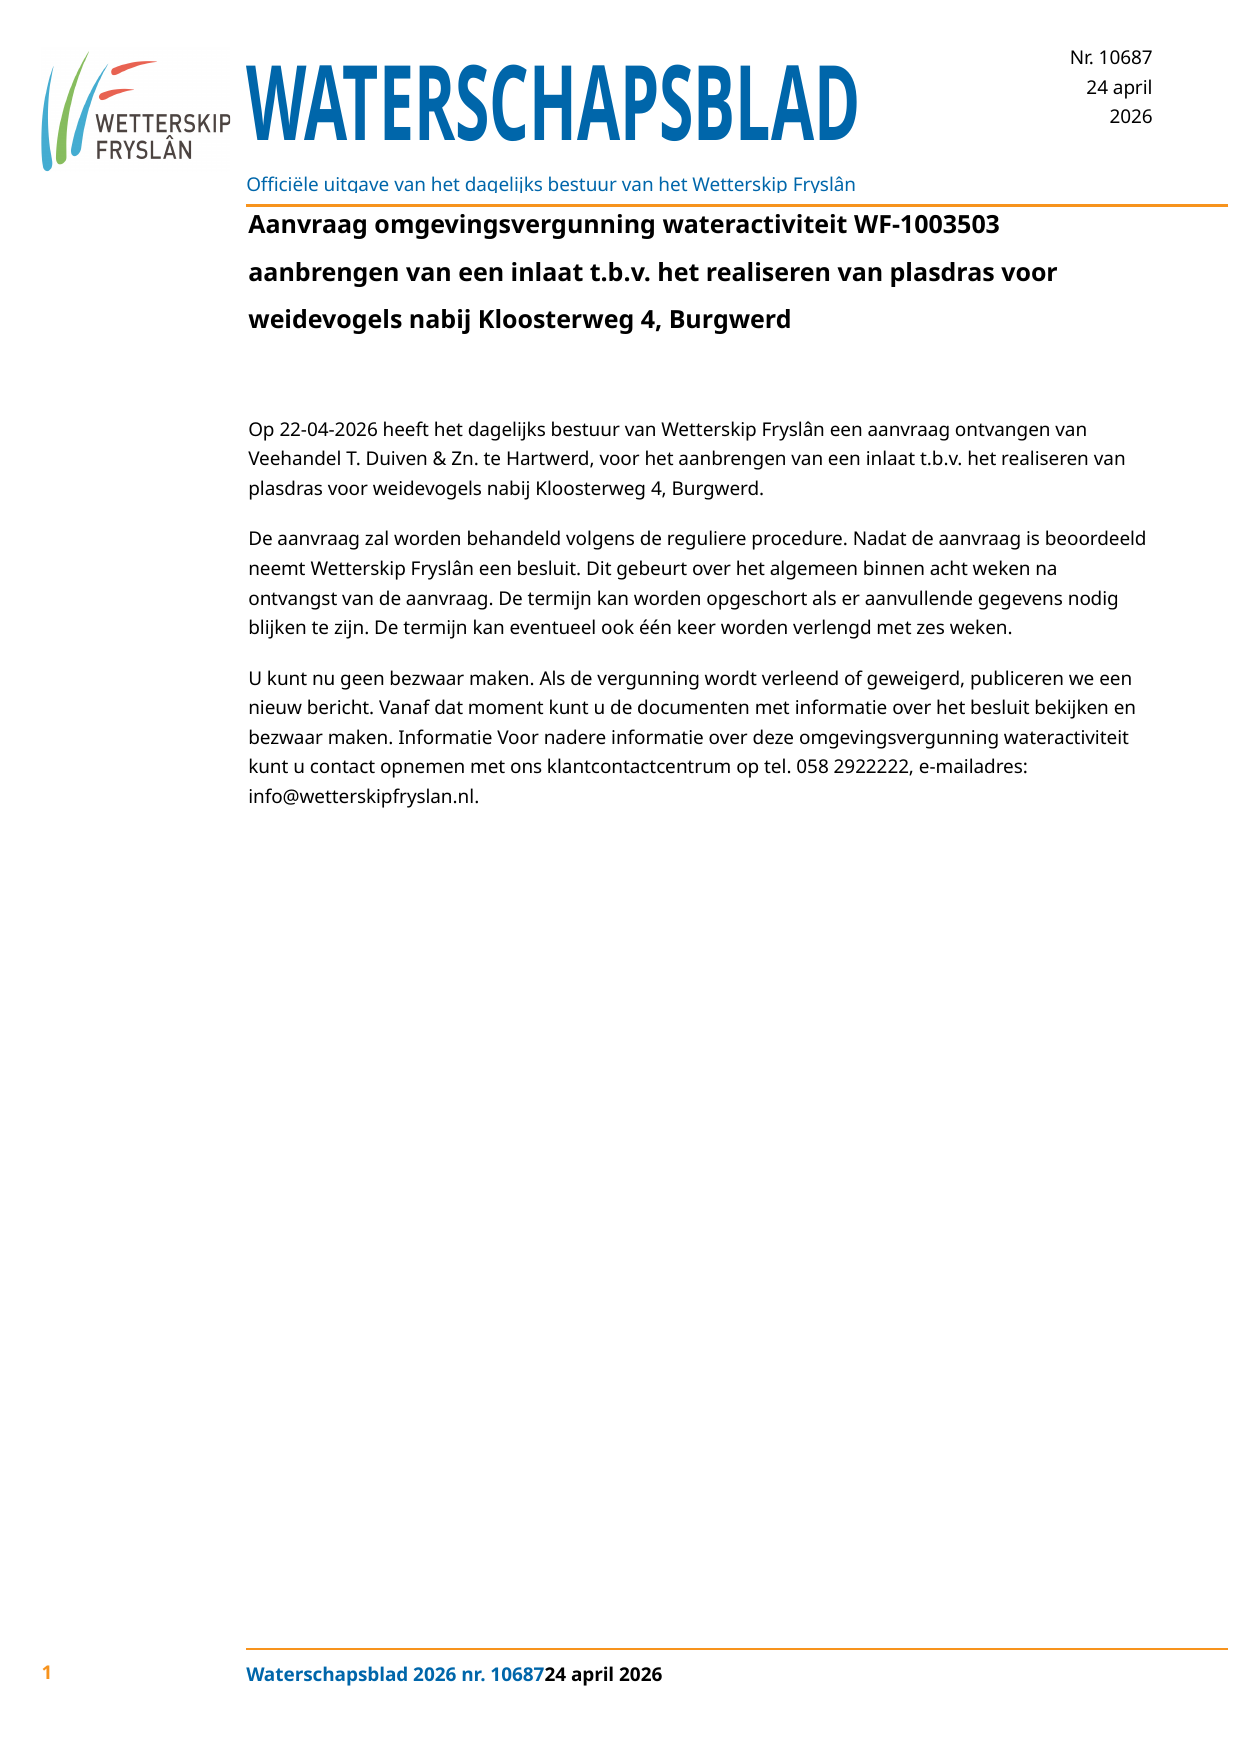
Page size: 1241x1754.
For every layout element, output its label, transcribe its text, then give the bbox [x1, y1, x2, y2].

text Op 22-04-2026 heeft het dagelijks bestuur van Wetterskip Fryslân een aanvraag ontvangen van Veehandel T. Duiven & Zn. te Hartwerd, voor het aanbrengen van een inlaat t.b.v. het realiseren van plasdras voor weidevogels nabij Kloosterweg 4, Burgwerd. [248, 416, 1152, 501]
picture [41, 47, 231, 172]
text De aanvraag zal worden behandeld volgens de reguliere procedure. Nadat de aanvraag is beoordeeld neemt Wetterskip Fryslân een besluit. Dit gebeurt over het algemeen binnen acht weken na ontvangst van de aanvraag. De termijn kan worden opgeschort als er aanvullende gegevens nodig blijken te zijn. De termijn kan eventueel ook één keer worden verlengd met zes weken. [248, 526, 1152, 640]
text U kunt nu geen bezwaar maken. Als de vergunning wordt verleend of geweigerd, publiceren we een nieuw bericht. Vanaf dat moment kunt u de documenten met informatie over het besluit bekijken en bezwaar maken. Informatie Voor nadere informatie over deze omgevingsvergunning wateractiviteit kunt u contact opnemen met ons klantcontactcentrum op tel. 058 2922222, e-mailadres: info@wetterskipfryslan.nl. [248, 665, 1152, 809]
text Aanvraag omgevingsvergunning wateractiviteit WF-1003503 aanbrengen van een inlaat t.b.v. het realiseren van plasdras voor weidevogels nabij Kloosterweg 4, Burgwerd [248, 207, 1152, 336]
